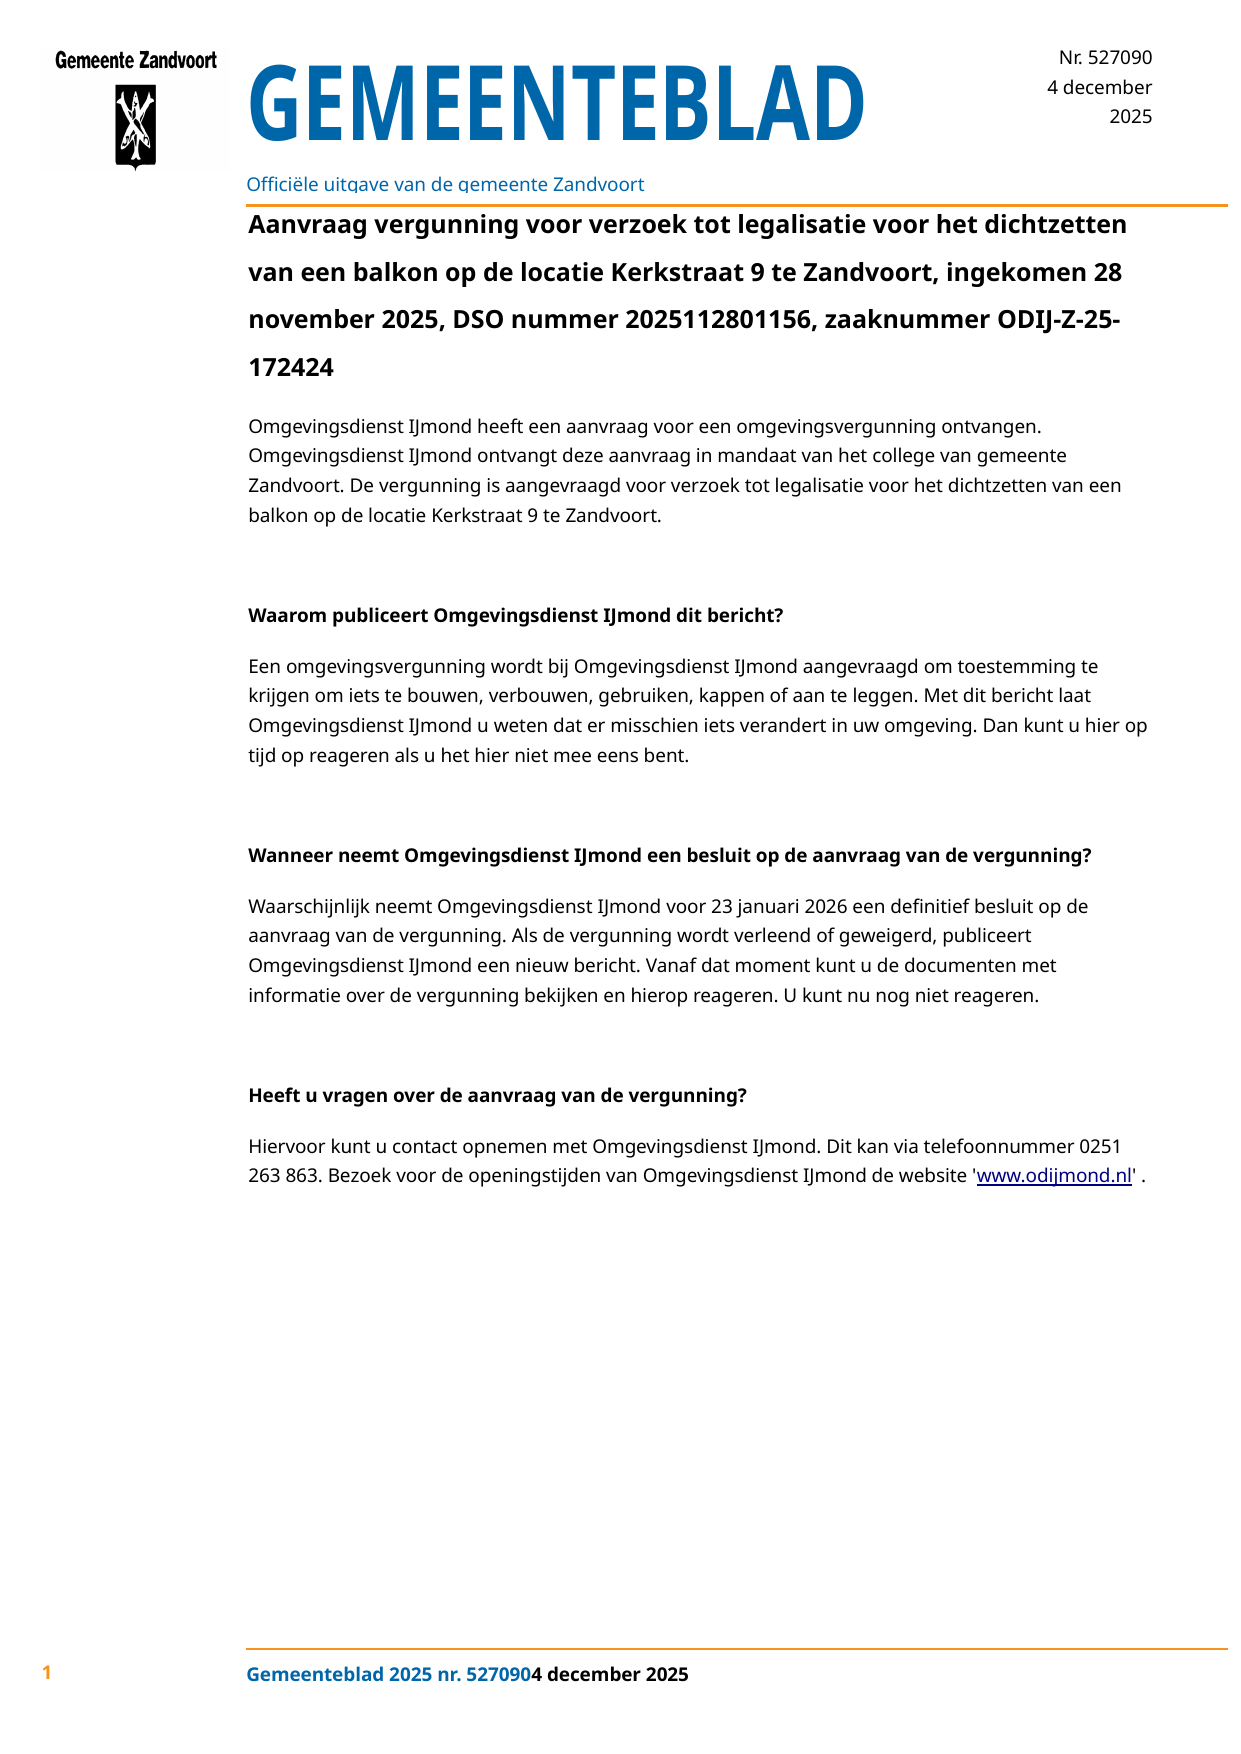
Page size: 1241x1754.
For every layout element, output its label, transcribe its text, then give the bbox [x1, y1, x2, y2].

text Waarom publiceert Omgevingsdienst IJmond dit bericht? [248, 603, 1152, 628]
text Wanneer neemt Omgevingsdienst IJmond een besluit op de aanvraag van de vergunning? [248, 843, 1152, 868]
text Hiervoor kunt u contact opnemen met Omgevingsdienst IJmond. Dit kan via telefoonnummer 0251 263 863. Bezoek voor de openingstijden van Omgevingsdienst IJmond de website 'www.odijmond.nl' . [248, 1133, 1152, 1188]
text Aanvraag vergunning voor verzoek tot legalisatie voor het dichtzetten van een balkon op de locatie Kerkstraat 9 te Zandvoort, ingekomen 28 november 2025, DSO nummer 2025112801156, zaaknummer ODIJ-Z-25-172424 [248, 207, 1152, 384]
text Een omgevingsvergunning wordt bij Omgevingsdienst IJmond aangevraagd om toestemming te krijgen om iets te bouwen, verbouwen, gebruiken, kappen of aan te leggen. Met dit bericht laat Omgevingsdienst IJmond u weten dat er misschien iets verandert in uw omgeving. Dan kunt u hier op tijd op reageren als u het hier niet mee eens bent. [248, 653, 1152, 768]
picture [41, 47, 231, 172]
text Omgevingsdienst IJmond heeft een aanvraag voor een omgevingsvergunning ontvangen. Omgevingsdienst IJmond ontvangt deze aanvraag in mandaat van het college van gemeente Zandvoort. De vergunning is aangevraagd voor verzoek tot legalisatie voor het dichtzetten van een balkon op de locatie Kerkstraat 9 te Zandvoort. [248, 413, 1152, 528]
text Waarschijnlijk neemt Omgevingsdienst IJmond voor 23 januari 2026 een definitief besluit op de aanvraag van de vergunning. Als de vergunning wordt verleend of geweigerd, publiceert Omgevingsdienst IJmond een nieuw bericht. Vanaf dat moment kunt u de documenten met informatie over de vergunning bekijken en hierop reageren. U kunt nu nog niet reageren. [248, 893, 1152, 1008]
text Heeft u vragen over de aanvraag van de vergunning? [248, 1083, 1152, 1108]
